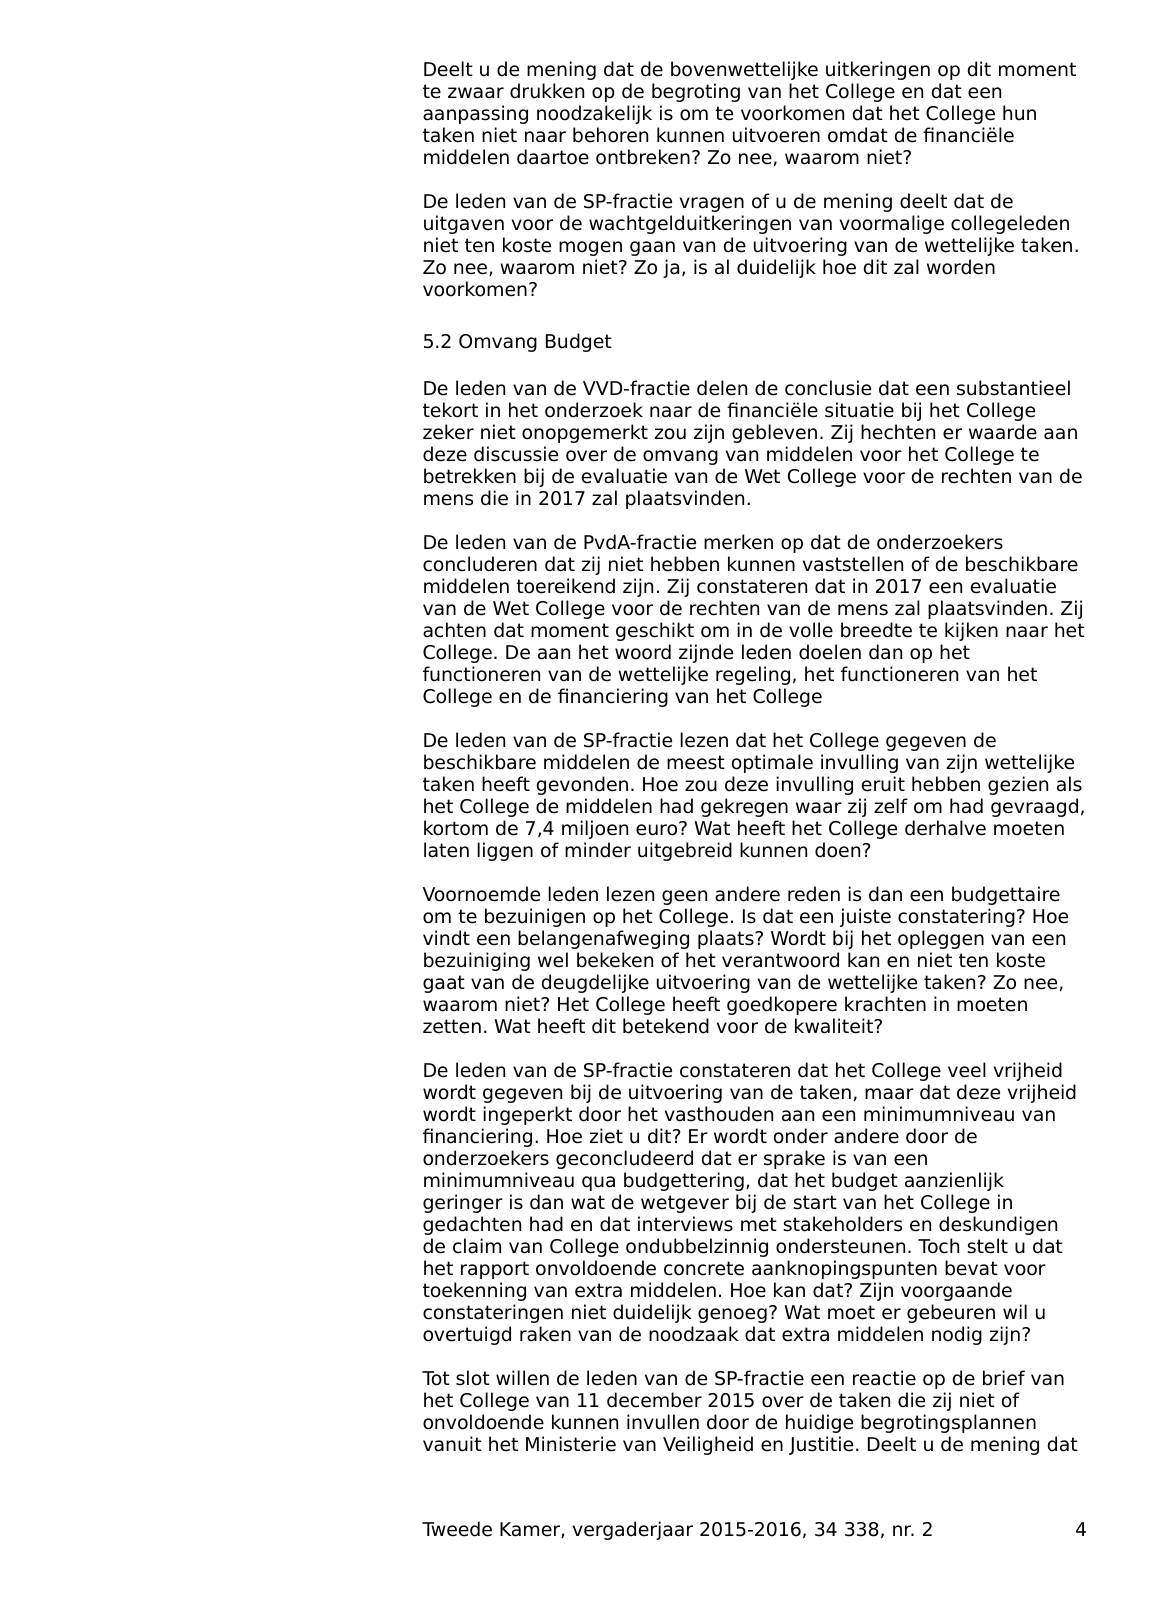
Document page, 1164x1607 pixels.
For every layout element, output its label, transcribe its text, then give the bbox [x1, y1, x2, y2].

text De leden van de SP-fractie constateren dat het College veel vrijheid wordt gegeven bij de uitvoering van de taken, maar dat deze vrijheid wordt ingeperkt door het vasthouden aan een minimumniveau van financiering. Hoe ziet u dit? Er wordt onder andere door de onderzoekers geconcludeerd dat er sprake is van een minimumniveau qua budgettering, dat het budget aanzienlijk geringer is dan wat de wetgever bij de start van het College in gedachten had en dat interviews met stakeholders en deskundigen de claim van College ondubbelzinnig ondersteunen. Toch stelt u dat het rapport onvoldoende concrete aanknopingspunten bevat voor toekenning van extra middelen. Hoe kan dat? Zijn voorgaande constateringen niet duidelijk genoeg? Wat moet er gebeuren wil u overtuigd raken van de noodzaak dat extra middelen nodig zijn? [422, 1060, 1087, 1346]
text Voornoemde leden lezen geen andere reden is dan een budgettaire om te bezuinigen op het College. Is dat een juiste constatering? Hoe vindt een belangenafweging plaats? Wordt bij het opleggen van een bezuiniging wel bekeken of het verantwoord kan en niet ten koste gaat van de deugdelijke uitvoering van de wettelijke taken? Zo nee, waarom niet? Het College heeft goedkopere krachten in moeten zetten. Wat heeft dit betekend voor de kwaliteit? [422, 884, 1087, 1038]
text De leden van de VVD-fractie delen de conclusie dat een substantieel tekort in het onderzoek naar de financiële situatie bij het College zeker niet onopgemerkt zou zijn gebleven. Zij hechten er waarde aan deze discussie over de omvang van middelen voor het College te betrekken bij de evaluatie van de Wet College voor de rechten van de mens die in 2017 zal plaatsvinden. [422, 378, 1087, 510]
text Deelt u de mening dat de bovenwettelijke uitkeringen op dit moment te zwaar drukken op de begroting van het College en dat een aanpassing noodzakelijk is om te voorkomen dat het College hun taken niet naar behoren kunnen uitvoeren omdat de financiële middelen daartoe ontbreken? Zo nee, waarom niet? [422, 59, 1087, 169]
text De leden van de PvdA-fractie merken op dat de onderzoekers concluderen dat zij niet hebben kunnen vaststellen of de beschikbare middelen toereikend zijn. Zij constateren dat in 2017 een evaluatie van de Wet College voor de rechten van de mens zal plaatsvinden. Zij achten dat moment geschikt om in de volle breedte te kijken naar het College. De aan het woord zijnde leden doelen dan op het functioneren van de wettelijke regeling, het functioneren van het College en de financiering van het College [422, 532, 1087, 708]
text De leden van de SP-fractie lezen dat het College gegeven de beschikbare middelen de meest optimale invulling van zijn wettelijke taken heeft gevonden. Hoe zou deze invulling eruit hebben gezien als het College de middelen had gekregen waar zij zelf om had gevraagd, kortom de 7,4 miljoen euro? Wat heeft het College derhalve moeten laten liggen of minder uitgebreid kunnen doen? [422, 730, 1087, 862]
text De leden van de SP-fractie vragen of u de mening deelt dat de uitgaven voor de wachtgelduitkeringen van voormalige collegeleden niet ten koste mogen gaan van de uitvoering van de wettelijke taken. Zo nee, waarom niet? Zo ja, is al duidelijk hoe dit zal worden voorkomen? [422, 191, 1087, 301]
text Tot slot willen de leden van de SP-fractie een reactie op de brief van het College van 11 december 2015 over de taken die zij niet of onvoldoende kunnen invullen door de huidige begrotingsplannen vanuit het Ministerie van Veiligheid en Justitie. Deelt u de mening dat [422, 1368, 1087, 1456]
subtitle 5.2 Omvang Budget [422, 331, 1087, 353]
